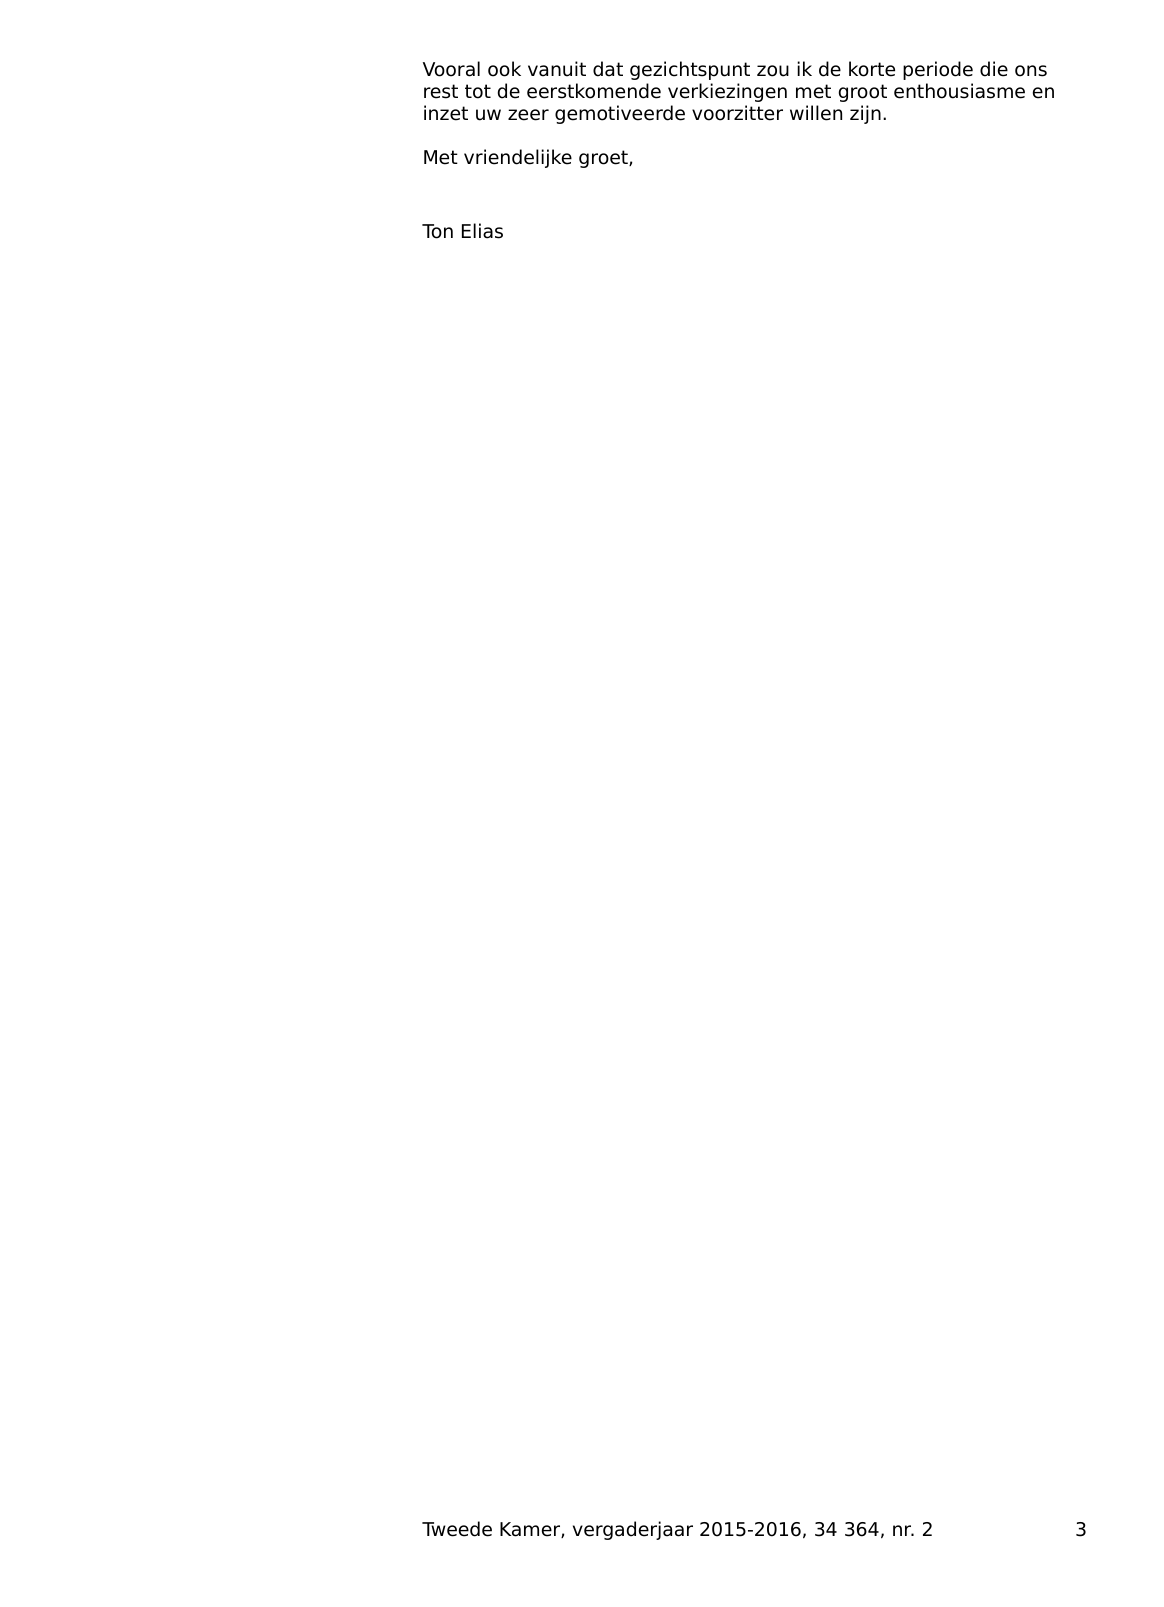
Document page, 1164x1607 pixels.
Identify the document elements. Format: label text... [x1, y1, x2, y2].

text Met vriendelijke groet, [422, 147, 1087, 169]
text Vooral ook vanuit dat gezichtspunt zou ik de korte periode die ons rest tot de eerstkomende verkiezingen met groot enthousiasme en inzet uw zeer gemotiveerde voorzitter willen zijn. [422, 59, 1087, 125]
text Ton Elias [422, 199, 1087, 243]
